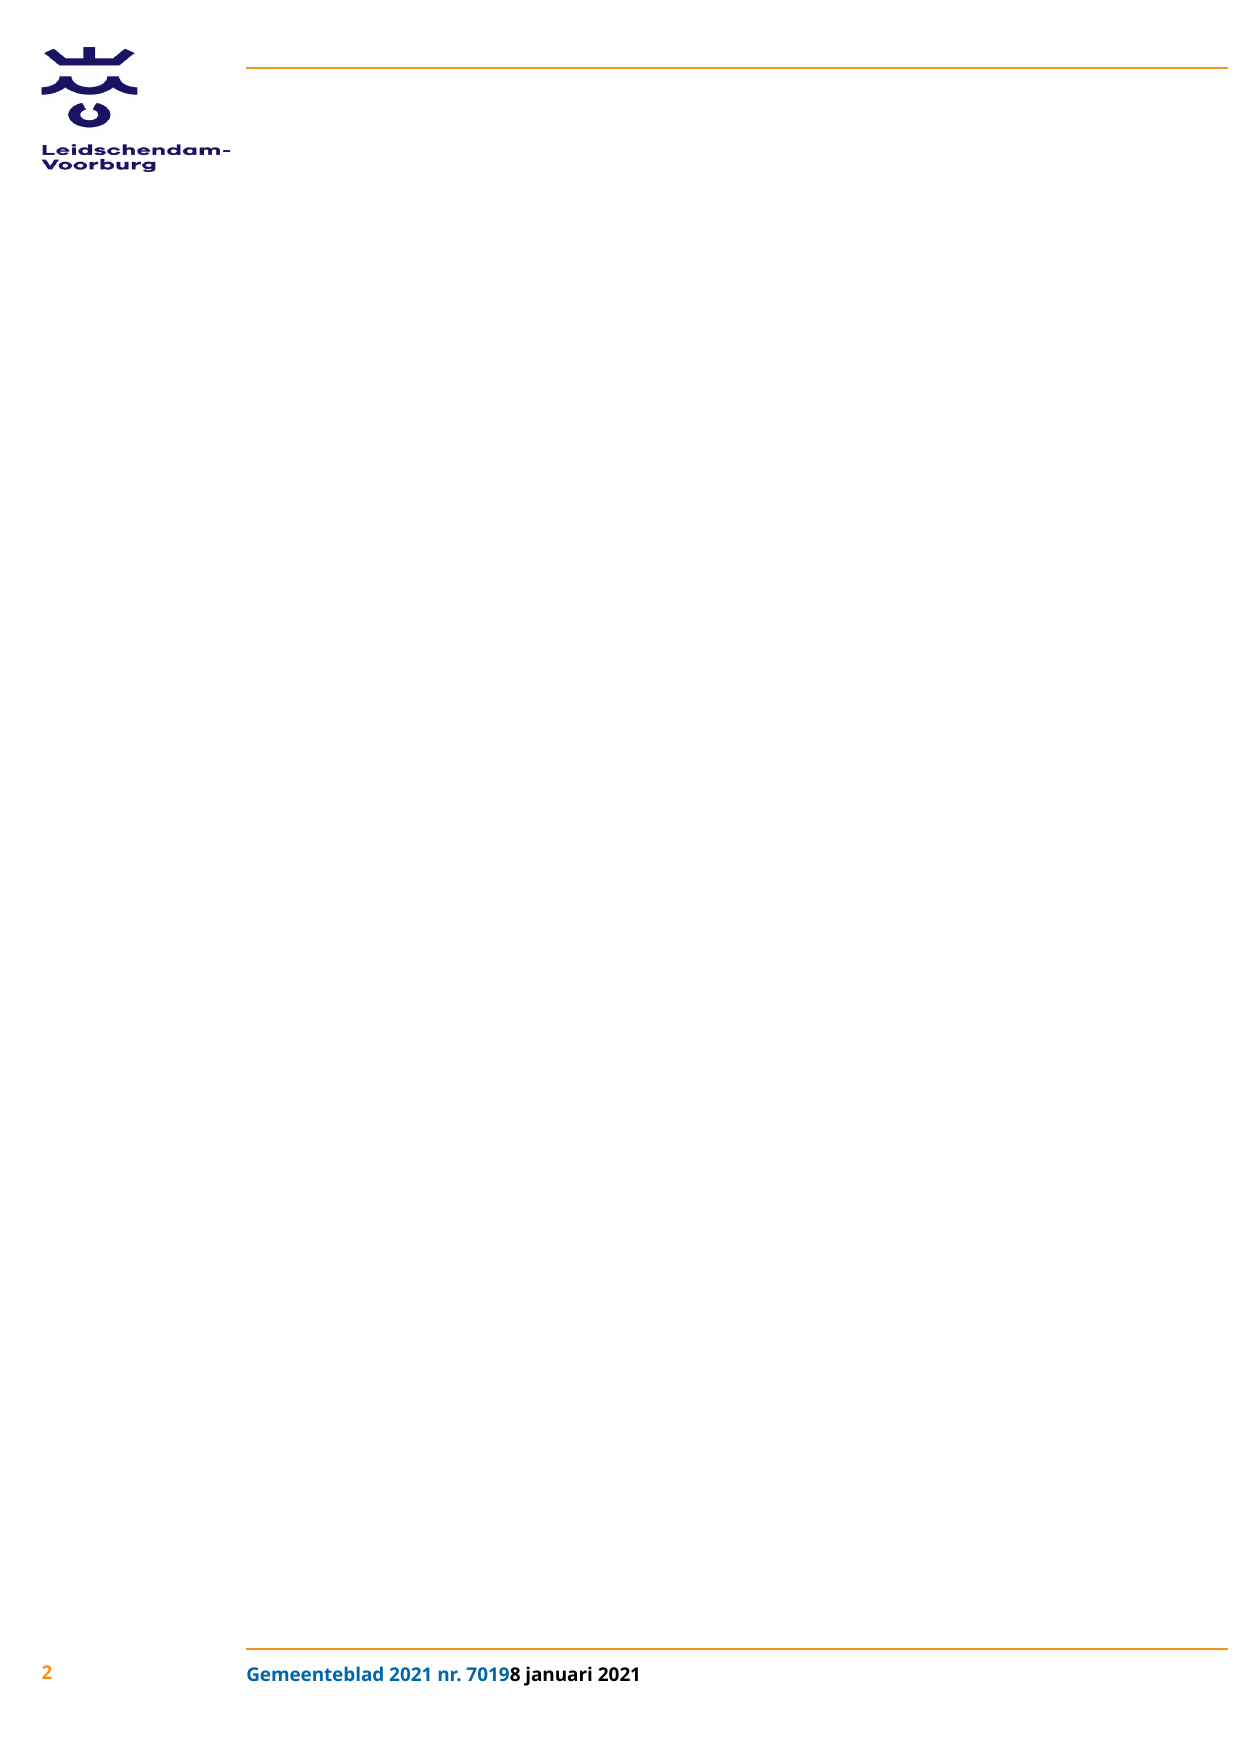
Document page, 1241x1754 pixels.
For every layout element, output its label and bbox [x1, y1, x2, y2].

picture [41, 47, 231, 172]
